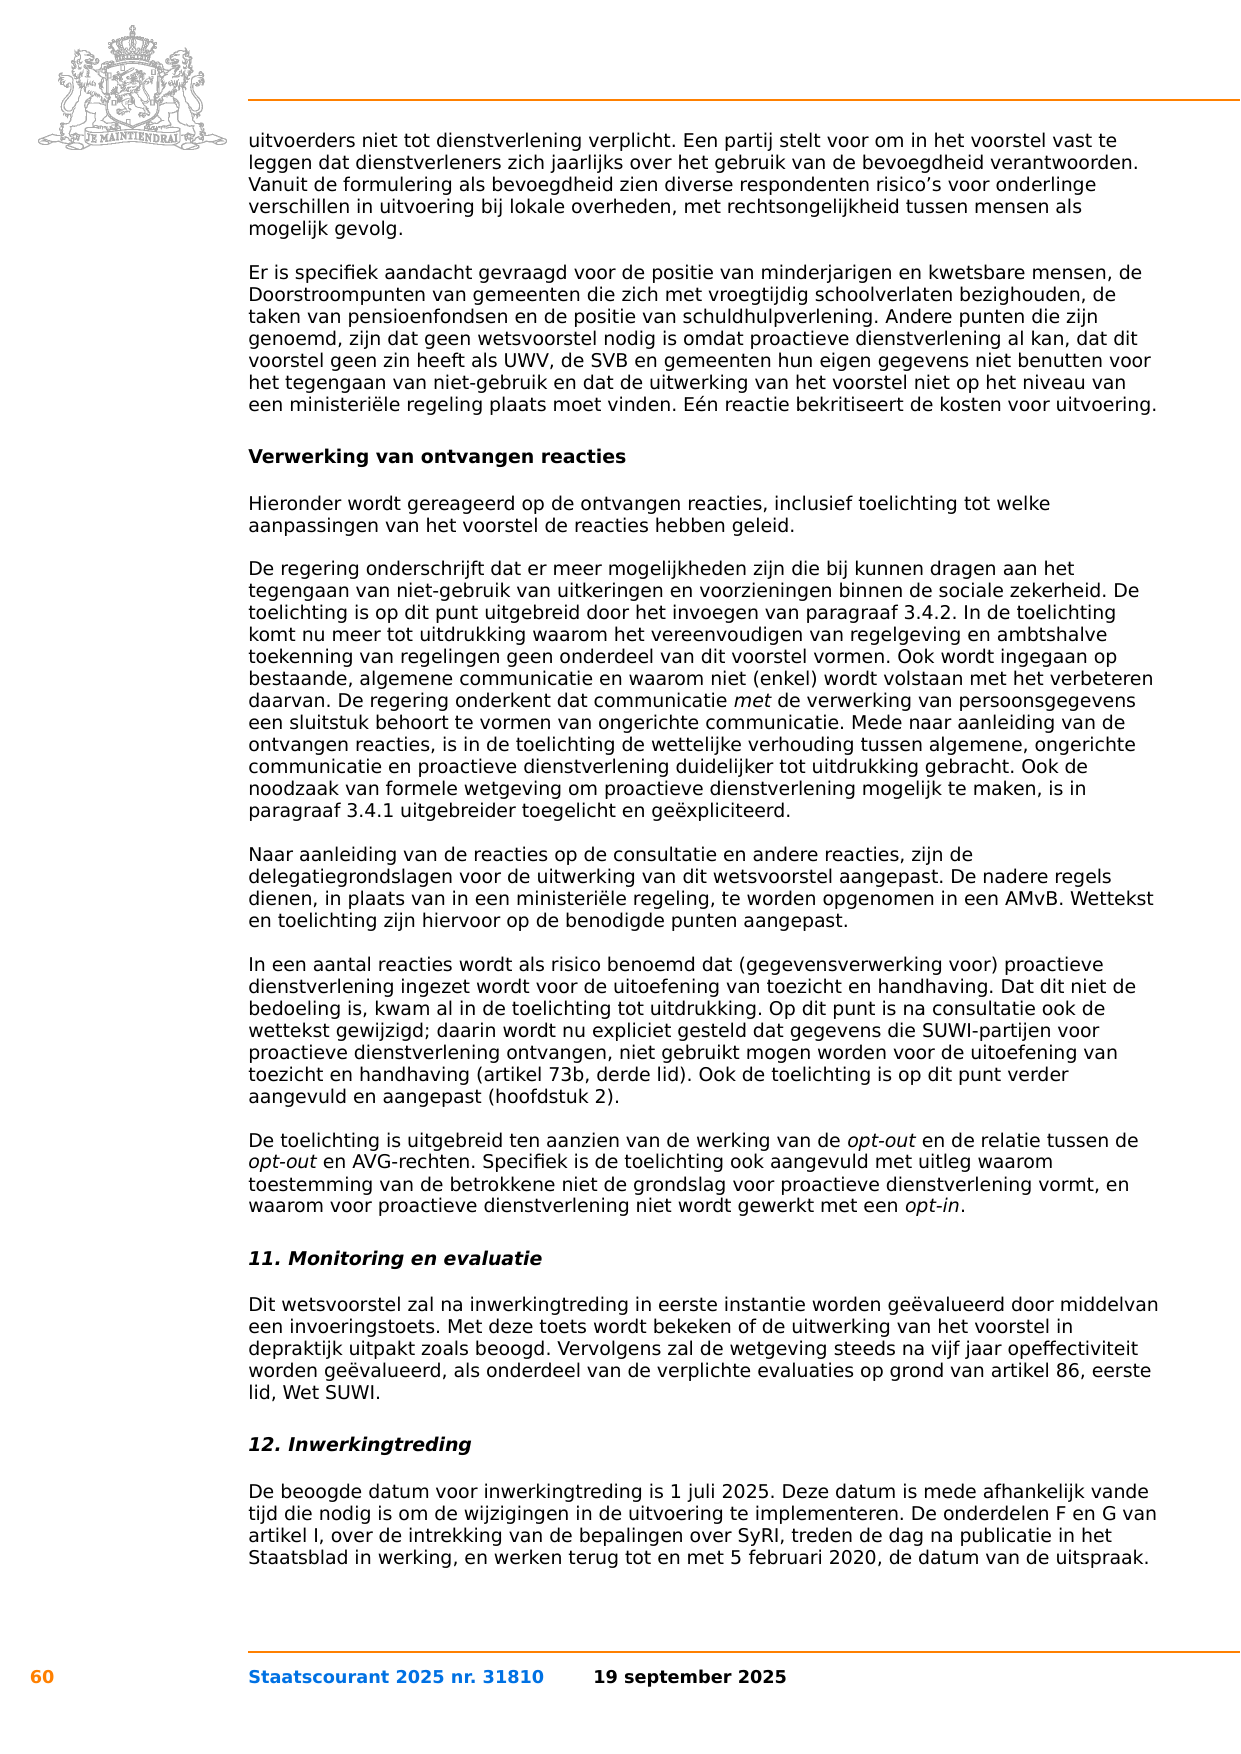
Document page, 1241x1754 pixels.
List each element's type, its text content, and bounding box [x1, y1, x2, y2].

text De regering onderschrijft dat er meer mogelijkheden zijn die bij kunnen dragen aan het tegengaan van niet-gebruik van uitkeringen en voorzieningen binnen de sociale zekerheid. De toelichting is op dit punt uitgebreid door het invoegen van paragraaf 3.4.2. In de toelichting komt nu meer tot uitdrukking waarom het vereenvoudigen van regelgeving en ambtshalve toekenning van regelingen geen onderdeel van dit voorstel vormen. Ook wordt ingegaan op bestaande, algemene communicatie en waarom niet (enkel) wordt volstaan met het verbeteren daarvan. De regering onderkent dat communicatie met de verwerking van persoonsgegevens een sluitstuk behoort te vormen van ongerichte communicatie. Mede naar aanleiding van de ontvangen reacties, is in de toelichting de wettelijke verhouding tussen algemene, ongerichte communicatie en proactieve dienstverlening duidelijker tot uitdrukking gebracht. Ook de noodzaak van formele wetgeving om proactieve dienstverlening mogelijk te maken, is in paragraaf 3.4.1 uitgebreider toegelicht en geëxpliciteerd. [248, 558, 1163, 822]
text De beoogde datum voor inwerkingtreding is 1 juli 2025. Deze datum is mede afhankelijk vande tijd die nodig is om de wijzigingen in de uitvoering te implementeren. De onderdelen F en G van artikel I, over de intrekking van de bepalingen over SyRI, treden de dag na publicatie in het Staatsblad in werking, en werken terug tot en met 5 februari 2020, de datum van de uitspraak. [248, 1481, 1163, 1569]
text Naar aanleiding van de reacties op de consultatie en andere reacties, zijn de delegatiegrondslagen voor de uitwerking van dit wetsvoorstel aangepast. De nadere regels dienen, in plaats van in een ministeriële regeling, te worden opgenomen in een AMvB. Wettekst en toelichting zijn hiervoor op de benodigde punten aangepast. [248, 844, 1163, 932]
text Hieronder wordt gereageerd op de ontvangen reacties, inclusief toelichting tot welke aanpassingen van het voorstel de reacties hebben geleid. [248, 492, 1163, 536]
text Er is specifiek aandacht gevraagd voor de positie van minderjarigen en kwetsbare mensen, de Doorstroompunten van gemeenten die zich met vroegtijdig schoolverlaten bezighouden, de taken van pensioenfondsen en de positie van schuldhulpverlening. Andere punten die zijn genoemd, zijn dat geen wetsvoorstel nodig is omdat proactieve dienstverlening al kan, dat dit voorstel geen zin heeft als UWV, de SVB en gemeenten hun eigen gegevens niet benutten voor het tegengaan van niet-gebruik en dat de uitwerking van het voorstel niet op het niveau van een ministeriële regeling plaats moet vinden. Eén reactie bekritiseert de kosten voor uitvoering. [248, 262, 1163, 416]
subtitle 12. Inwerkingtreding [248, 1434, 1163, 1456]
text De toelichting is uitgebreid ten aanzien van de werking van de opt-out en de relatie tussen de opt-out en AVG-rechten. Specifiek is de toelichting ook aangevuld met uitleg waarom toestemming van de betrokkene niet de grondslag voor proactieve dienstverlening vormt, en waarom voor proactieve dienstverlening niet wordt gewerkt met een opt-in. [248, 1129, 1163, 1217]
subtitle Verwerking van ontvangen reacties [248, 446, 1163, 467]
subtitle 11. Monitoring en evaluatie [248, 1247, 1163, 1269]
text Dit wetsvoorstel zal na inwerkingtreding in eerste instantie worden geëvalueerd door middelvan een invoeringstoets. Met deze toets wordt bekeken of de uitwerking van het voorstel in depraktijk uitpakt zoals beoogd. Vervolgens zal de wetgeving steeds na vijf jaar opeffectiviteit worden geëvalueerd, als onderdeel van de verplichte evaluaties op grond van artikel 86, eerste lid, Wet SUWI. [248, 1294, 1163, 1404]
picture [38, 25, 227, 150]
text uitvoerders niet tot dienstverlening verplicht. Een partij stelt voor om in het voorstel vast te leggen dat dienstverleners zich jaarlijks over het gebruik van de bevoegdheid verantwoorden. Vanuit de formulering als bevoegdheid zien diverse respondenten risico’s voor onderlinge verschillen in uitvoering bij lokale overheden, met rechtsongelijkheid tussen mensen als mogelijk gevolg. [248, 130, 1163, 240]
text In een aantal reacties wordt als risico benoemd dat (gegevensverwerking voor) proactieve dienstverlening ingezet wordt voor de uitoefening van toezicht en handhaving. Dat dit niet de bedoeling is, kwam al in de toelichting tot uitdrukking. Op dit punt is na consultatie ook de wettekst gewijzigd; daarin wordt nu expliciet gesteld dat gegevens die SUWI-partijen voor proactieve dienstverlening ontvangen, niet gebruikt mogen worden voor de uitoefening van toezicht en handhaving (artikel 73b, derde lid). Ook de toelichting is op dit punt verder aangevuld en aangepast (hoofdstuk 2). [248, 954, 1163, 1108]
